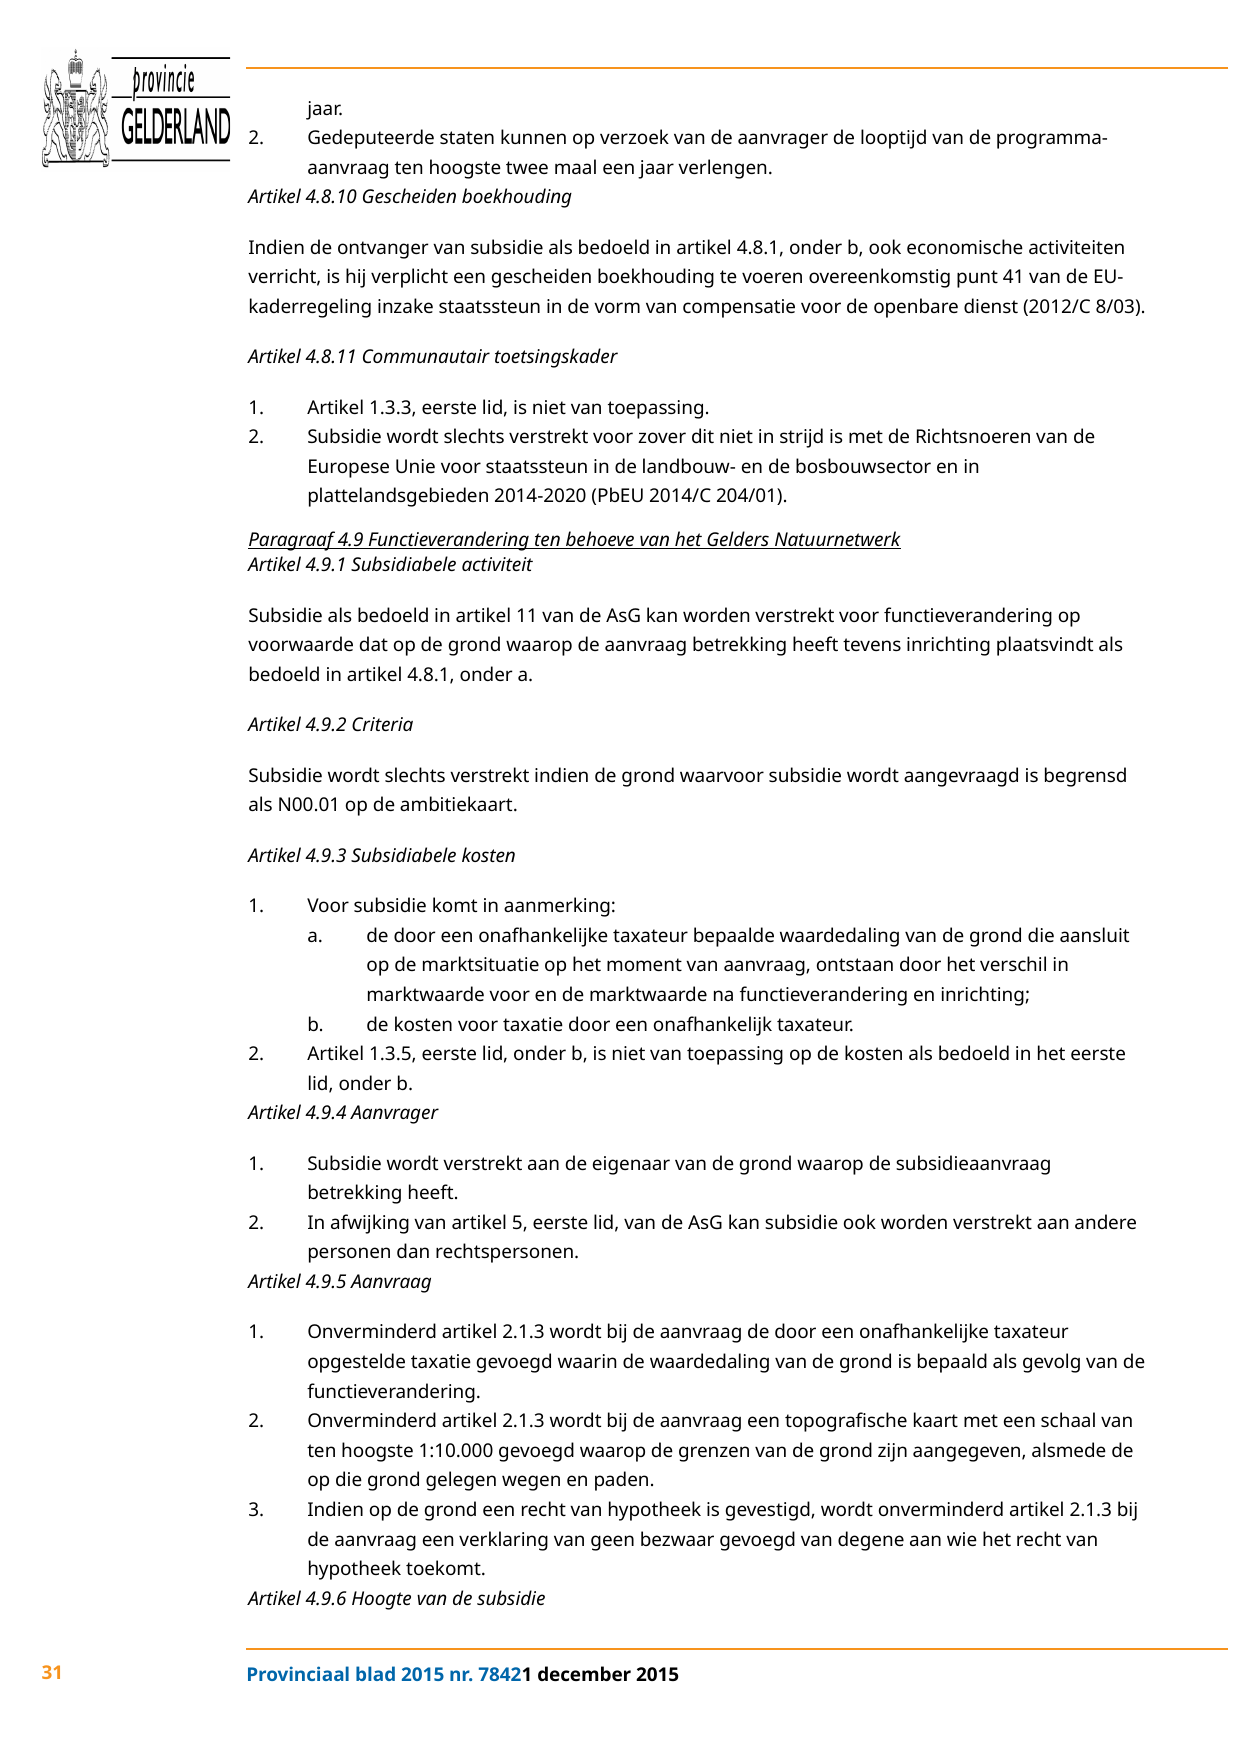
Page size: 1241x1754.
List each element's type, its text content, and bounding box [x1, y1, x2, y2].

list Indien op de grond een recht van hypotheek is gevestigd, wordt onverminderd artikel 2.1.3 bij de aanvraag een verklaring van geen bezwaar gevoegd van degene aan wie het recht van hypotheek toekomt. [248, 1496, 1152, 1581]
list Voor subsidie komt in aanmerking: [248, 892, 1152, 918]
list Subsidie wordt verstrekt aan de eigenaar van de grond waarop de subsidieaanvraag betrekking heeft. [248, 1150, 1152, 1205]
list Gedeputeerde staten kunnen op verzoek van de aanvrager de looptijd van de programma-aanvraag ten hoogste twee maal een jaar verlengen. [248, 124, 1152, 180]
text Artikel 4.8.11 Communautair toetsingskader [248, 343, 1152, 369]
text Artikel 4.9.4 Aanvrager [248, 1099, 1152, 1125]
text Artikel 4.9.6 Hoogte van de subsidie [248, 1585, 1152, 1611]
list jaar. [248, 95, 1152, 121]
text Artikel 4.8.10 Gescheiden boekhouding [248, 183, 1152, 209]
list Onverminderd artikel 2.1.3 wordt bij de aanvraag de door een onafhankelijke taxateur opgestelde taxatie gevoegd waarin de waardedaling van de grond is bepaald als gevolg van de functieverandering. [248, 1319, 1152, 1403]
list Onverminderd artikel 2.1.3 wordt bij de aanvraag een topografische kaart met een schaal van ten hoogste 1:10.000 gevoegd waarop de grenzen van de grond zijn aangegeven, alsmede de op die grond gelegen wegen en paden. [248, 1407, 1152, 1492]
text Subsidie wordt slechts verstrekt indien de grond waarvoor subsidie wordt aangevraagd is begrensd als N00.01 op de ambitiekaart. [248, 762, 1152, 817]
list Artikel 1.3.3, eerste lid, is niet van toepassing. [248, 394, 1152, 420]
text Subsidie als bedoeld in artikel 11 van de AsG kan worden verstrekt voor functieverandering op voorwaarde dat op de grond waarop de aanvraag betrekking heeft tevens inrichting plaatsvindt als bedoeld in artikel 4.8.1, onder a. [248, 602, 1152, 687]
text Artikel 4.9.1 Subsidiabele activiteit [248, 552, 1152, 577]
list Artikel 1.3.5, eerste lid, onder b, is niet van toepassing op de kosten als bedoeld in het eerste lid, onder b. [248, 1040, 1152, 1096]
text Artikel 4.9.5 Aanvraag [248, 1268, 1152, 1294]
list Subsidie wordt slechts verstrekt voor zover dit niet in strijd is met de Richtsnoeren van de Europese Unie voor staatssteun in de landbouw- en de bosbouwsector en in plattelandsgebieden 2014-2020 (PbEU 2014/C 204/01). [248, 423, 1152, 508]
picture [41, 47, 231, 172]
list de kosten voor taxatie door een onafhankelijk taxateur. [307, 1011, 1152, 1036]
text Paragraaf 4.9 Functieverandering ten behoeve van het Gelders Natuurnetwerk [248, 526, 1152, 552]
text Indien de ontvanger van subsidie als bedoeld in artikel 4.8.1, onder b, ook economische activiteiten verricht, is hij verplicht een gescheiden boekhouding te voeren overeenkomstig punt 41 van de EU-kaderregeling inzake staatssteun in de vorm van compensatie voor de openbare dienst (2012/C 8/03). [248, 234, 1152, 319]
list de door een onafhankelijke taxateur bepaalde waardedaling van de grond die aansluit op de marktsituatie op het moment van aanvraag, ontstaan door het verschil in marktwaarde voor en de marktwaarde na functieverandering en inrichting; [307, 922, 1152, 1007]
text Artikel 4.9.2 Criteria [248, 712, 1152, 737]
list In afwijking van artikel 5, eerste lid, van de AsG kan subsidie ook worden verstrekt aan andere personen dan rechtspersonen. [248, 1209, 1152, 1264]
text Artikel 4.9.3 Subsidiabele kosten [248, 842, 1152, 868]
